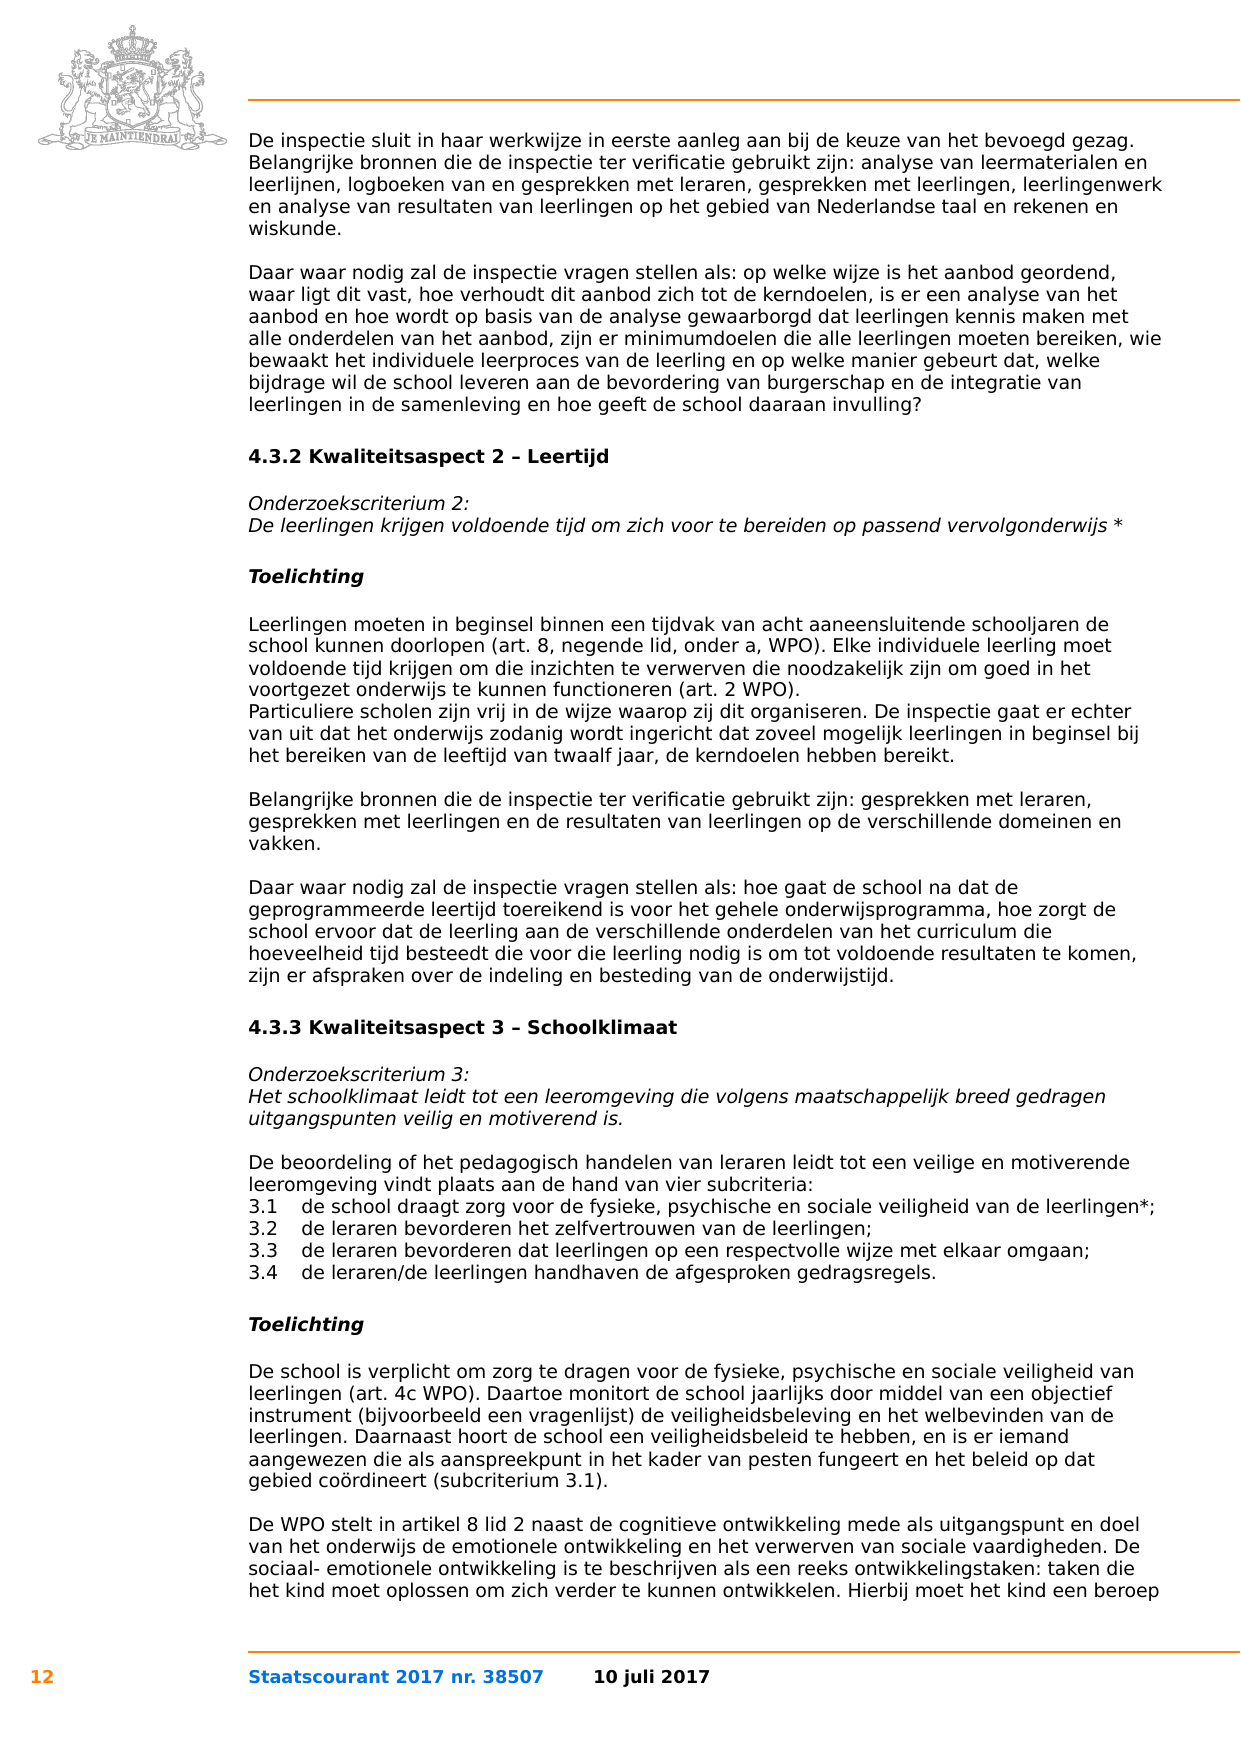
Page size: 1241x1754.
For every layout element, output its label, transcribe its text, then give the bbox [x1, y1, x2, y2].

text De WPO stelt in artikel 8 lid 2 naast de cognitieve ontwikkeling mede als uitgangspunt en doel van het onderwijs de emotionele ontwikkeling en het verwerven van sociale vaardigheden. De sociaal- emotionele ontwikkeling is te beschrijven als een reeks ontwikkelingstaken: taken die het kind moet oplossen om zich verder te kunnen ontwikkelen. Hierbij moet het kind een beroep [248, 1514, 1163, 1602]
text De school is verplicht om zorg te dragen voor de fysieke, psychische en sociale veiligheid van leerlingen (art. 4c WPO). Daartoe monitort de school jaarlijks door middel van een objectief instrument (bijvoorbeeld een vragenlijst) de veiligheidsbeleving en het welbevinden van de leerlingen. Daarnaast hoort de school een veiligheidsbeleid te hebben, en is er iemand aangewezen die als aanspreekpunt in het kader van pesten fungeert en het beleid op dat gebied coördineert (subcriterium 3.1). [248, 1361, 1163, 1492]
text 3.4 de leraren/de leerlingen handhaven de afgesproken gedragsregels. [248, 1262, 1163, 1283]
text De leerlingen krijgen voldoende tijd om zich voor te bereiden op passend vervolgonderwijs * [248, 514, 1163, 536]
text Daar waar nodig zal de inspectie vragen stellen als: op welke wijze is het aanbod geordend, waar ligt dit vast, hoe verhoudt dit aanbod zich tot de kerndoelen, is er een analyse van het aanbod en hoe wordt op basis van de analyse gewaarborgd dat leerlingen kennis maken met alle onderdelen van het aanbod, zijn er minimumdoelen die alle leerlingen moeten bereiken, wie bewaakt het individuele leerproces van de leerling en op welke manier gebeurt dat, welke bijdrage wil de school leveren aan de bevordering van burgerschap en de integratie van leerlingen in de samenleving en hoe geeft de school daaraan invulling? [248, 262, 1163, 416]
text 3.1 de school draagt zorg voor de fysieke, psychische en sociale veiligheid van de leerlingen*; [248, 1196, 1163, 1218]
text De beoordeling of het pedagogisch handelen van leraren leidt tot een veilige en motiverende leeromgeving vindt plaats aan de hand van vier subcriteria: [248, 1152, 1163, 1196]
subtitle Toelichting [248, 1313, 1163, 1336]
text De inspectie sluit in haar werkwijze in eerste aanleg aan bij de keuze van het bevoegd gezag. Belangrijke bronnen die de inspectie ter verificatie gebruikt zijn: analyse van leermaterialen en leerlijnen, logboeken van en gesprekken met leraren, gesprekken met leerlingen, leerlingenwerk en analyse van resultaten van leerlingen op het gebied van Nederlandse taal en rekenen en wiskunde. [248, 130, 1163, 240]
text 3.3 de leraren bevorderen dat leerlingen op een respectvolle wijze met elkaar omgaan; [248, 1239, 1163, 1262]
subtitle 4.3.2 Kwaliteitsaspect 2 – Leertijd [248, 446, 1163, 467]
text Particuliere scholen zijn vrij in de wijze waarop zij dit organiseren. De inspectie gaat er echter van uit dat het onderwijs zodanig wordt ingericht dat zoveel mogelijk leerlingen in beginsel bij het bereiken van de leeftijd van twaalf jaar, de kerndoelen hebben bereikt. [248, 701, 1163, 767]
text Onderzoekscriterium 2: [248, 492, 1163, 514]
text Daar waar nodig zal de inspectie vragen stellen als: hoe gaat de school na dat de geprogrammeerde leertijd toereikend is voor het gehele onderwijsprogramma, hoe zorgt de school ervoor dat de leerling aan de verschillende onderdelen van het curriculum die hoeveelheid tijd besteedt die voor die leerling nodig is om tot voldoende resultaten te komen, zijn er afspraken over de indeling en besteding van de onderwijstijd. [248, 877, 1163, 987]
text 3.2 de leraren bevorderen het zelfvertrouwen van de leerlingen; [248, 1218, 1163, 1239]
subtitle 4.3.3 Kwaliteitsaspect 3 – Schoolklimaat [248, 1017, 1163, 1039]
text Onderzoekscriterium 3: [248, 1064, 1163, 1086]
text Belangrijke bronnen die de inspectie ter verificatie gebruikt zijn: gesprekken met leraren, gesprekken met leerlingen en de resultaten van leerlingen op de verschillende domeinen en vakken. [248, 789, 1163, 855]
picture [38, 25, 227, 150]
text Het schoolklimaat leidt tot een leeromgeving die volgens maatschappelijk breed gedragen uitgangspunten veilig en motiverend is. [248, 1086, 1163, 1130]
text Leerlingen moeten in beginsel binnen een tijdvak van acht aaneensluitende schooljaren de school kunnen doorlopen (art. 8, negende lid, onder a, WPO). Elke individuele leerling moet voldoende tijd krijgen om die inzichten te verwerven die noodzakelijk zijn om goed in het voortgezet onderwijs te kunnen functioneren (art. 2 WPO). [248, 613, 1163, 701]
subtitle Toelichting [248, 566, 1163, 588]
